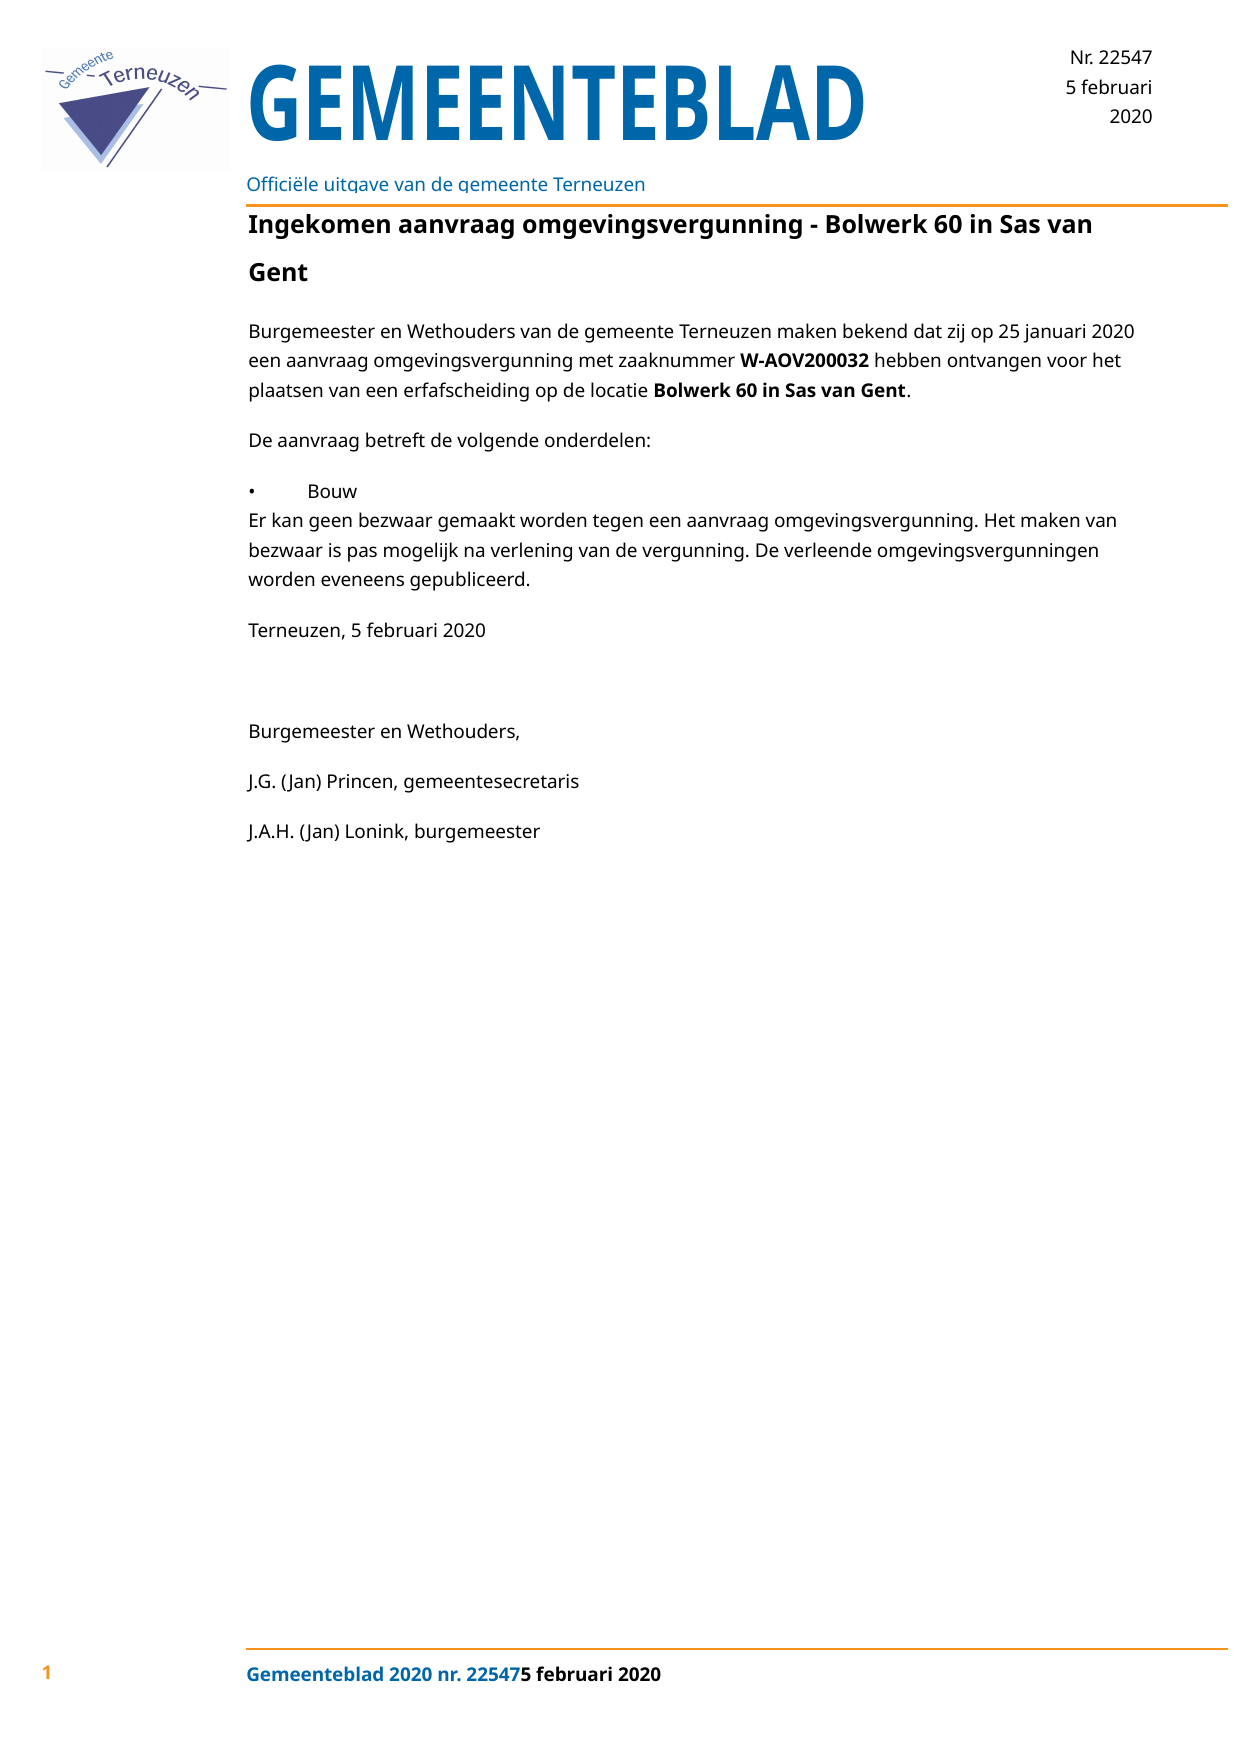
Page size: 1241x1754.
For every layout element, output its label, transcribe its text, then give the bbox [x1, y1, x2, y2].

list Bouw [248, 478, 1152, 504]
text J.G. (Jan) Princen, gemeentesecretaris [248, 768, 1152, 794]
text Burgemeester en Wethouders, [248, 718, 1152, 744]
text Terneuzen, 5 februari 2020 [248, 617, 1152, 643]
text Burgemeester en Wethouders van de gemeente Terneuzen maken bekend dat zij op 25 januari 2020 een aanvraag omgevingsvergunning met zaaknummer W-AOV200032 hebben ontvangen voor het plaatsen van een erfafscheiding op de locatie Bolwerk 60 in Sas van Gent. [248, 318, 1152, 403]
text Ingekomen aanvraag omgevingsvergunning - Bolwerk 60 in Sas van Gent [248, 207, 1152, 288]
text De aanvraag betreft de volgende onderdelen: [248, 427, 1152, 453]
picture [41, 47, 231, 172]
text J.A.H. (Jan) Lonink, burgemeester [248, 819, 1152, 844]
text Er kan geen bezwaar gemaakt worden tegen een aanvraag omgevingsvergunning. Het maken van bezwaar is pas mogelijk na verlening van de vergunning. De verleende omgevingsvergunningen worden eveneens gepubliceerd. [248, 507, 1152, 592]
